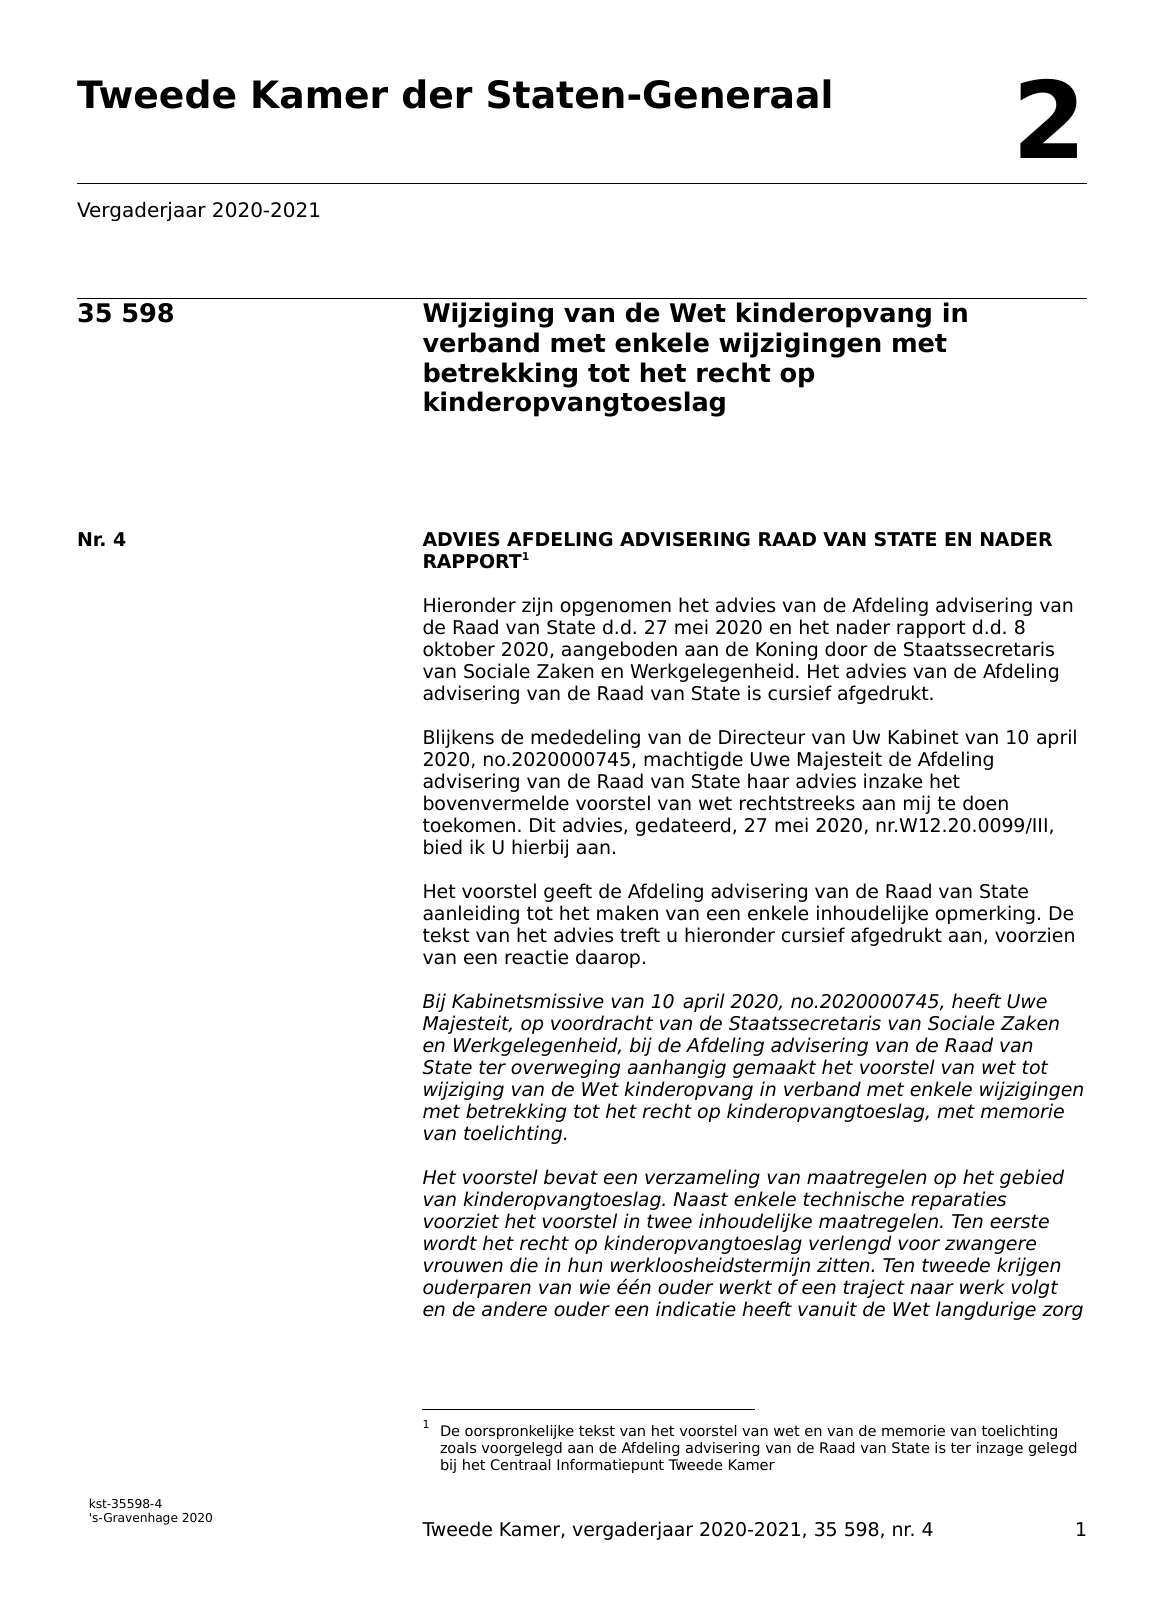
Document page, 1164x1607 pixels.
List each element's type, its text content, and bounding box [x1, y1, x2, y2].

text Hieronder zijn opgenomen het advies van de Afdeling advisering van de Raad van State d.d. 27 mei 2020 en het nader rapport d.d. 8 oktober 2020, aangeboden aan de Koning door de Staatssecretaris van Sociale Zaken en Werkgelegenheid. Het advies van de Afdeling advisering van de Raad van State is cursief afgedrukt. [422, 595, 1087, 705]
table_cell Vergaderjaar 2020-2021 [77, 184, 1087, 298]
table_header Tweede Kamer der Staten-Generaal [77, 59, 886, 183]
text Bij Kabinetsmissive van 10 april 2020, no.2020000745, heeft Uwe Majesteit, op voordracht van de Staatssecretaris van Sociale Zaken en Werkgelegenheid, bij de Afdeling advisering van de Raad van State ter overweging aanhangig gemaakt het voorstel van wet tot wijziging van de Wet kinderopvang in verband met enkele wijzigingen met betrekking tot het recht op kinderopvangtoeslag, met memorie van toelichting. [422, 991, 1087, 1145]
subtitle Nr. 4 ADVIES AFDELING ADVISERING RAAD VAN STATE EN NADER RAPPORT [77, 529, 1087, 573]
text kst-35598-4 [88, 1497, 323, 1511]
text De oorspronkelijke tekst van het voorstel van wet en van de memorie van toelichting zoals voorgelegd aan de Afdeling advisering van de Raad van State is ter inzage gelegd bij het Centraal Informatiepunt Tweede Kamer [422, 1418, 1087, 1474]
subtitle 35 598 Wijziging van de Wet kinderopvang in verband met enkele wijzigingen met betrekking tot het recht op kinderopvangtoeslag [77, 299, 1087, 418]
text Blijkens de mededeling van de Directeur van Uw Kabinet van 10 april 2020, no.2020000745, machtigde Uwe Majesteit de Afdeling advisering van de Raad van State haar advies inzake het bovenvermelde voorstel van wet rechtstreeks aan mij te doen toekomen. Dit advies, gedateerd, 27 mei 2020, nr.W12.20.0099/III, bied ik U hierbij aan. [422, 727, 1087, 859]
table_header 2 [886, 59, 1087, 183]
text Het voorstel geeft de Afdeling advisering van de Raad van State aanleiding tot het maken van een enkele inhoudelijke opmerking. De tekst van het advies treft u hieronder cursief afgedrukt aan, voorzien van een reactie daarop. [422, 881, 1087, 969]
text Het voorstel bevat een verzameling van maatregelen op het gebied van kinderopvangtoeslag. Naast enkele technische reparaties voorziet het voorstel in twee inhoudelijke maatregelen. Ten eerste wordt het recht op kinderopvangtoeslag verlengd voor zwangere vrouwen die in hun werkloosheidstermijn zitten. Ten tweede krijgen ouderparen van wie één ouder werkt of een traject naar werk volgt en de andere ouder een indicatie heeft vanuit de Wet langdurige zorg [422, 1167, 1087, 1321]
text 's-Gravenhage 2020 [88, 1511, 323, 1525]
